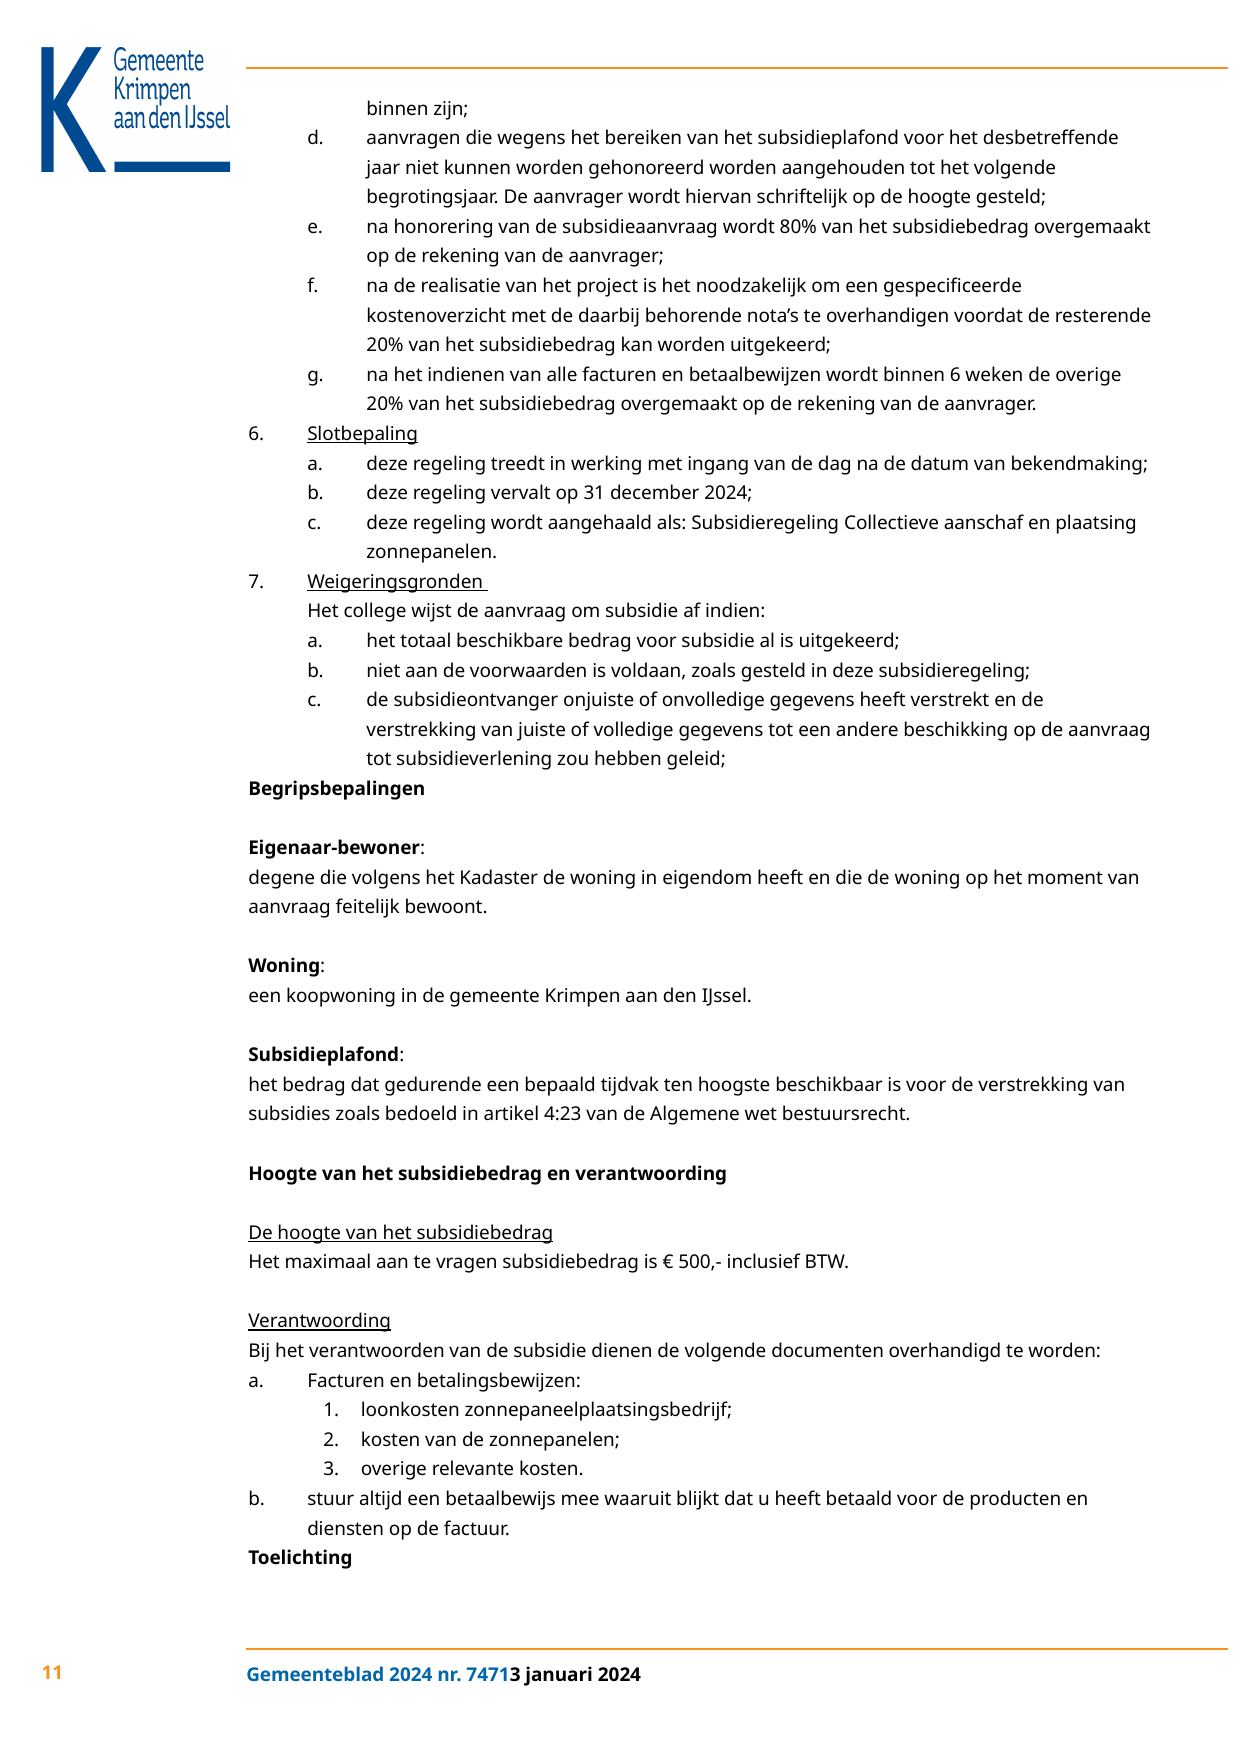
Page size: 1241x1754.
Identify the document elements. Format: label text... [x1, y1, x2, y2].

list deze regeling vervalt op 31 december 2024; [307, 479, 1152, 505]
list overige relevante kosten. [323, 1456, 1152, 1481]
list de subsidieontvanger onjuiste of onvolledige gegevens heeft verstrekt en de verstrekking van juiste of volledige gegevens tot een andere beschikking op de aanvraag tot subsidieverlening zou hebben geleid; [307, 686, 1152, 771]
list het totaal beschikbare bedrag voor subsidie al is uitgekeerd; [307, 627, 1152, 653]
list na honorering van de subsidieaanvraag wordt 80% van het subsidiebedrag overgemaakt op de rekening van de aanvrager; [307, 213, 1152, 268]
text Toelichting [248, 1544, 1152, 1570]
text Het maximaal aan te vragen subsidiebedrag is € 500,- inclusief BTW. [248, 1248, 1152, 1274]
list deze regeling treedt in werking met ingang van de dag na de datum van bekendmaking; [307, 450, 1152, 476]
list deze regeling wordt aangehaald als: Subsidieregeling Collectieve aanschaf en plaatsing zonnepanelen. [307, 509, 1152, 564]
text degene die volgens het Kadaster de woning in eigendom heeft en die de woning op het moment van aanvraag feitelijk bewoont. [248, 864, 1152, 919]
list kosten van de zonnepanelen; [323, 1426, 1152, 1452]
text De hoogte van het subsidiebedrag [248, 1219, 1152, 1245]
text Verantwoording [248, 1308, 1152, 1333]
list Slotbepaling [248, 420, 1152, 446]
picture [41, 47, 231, 172]
list Weigeringsgronden [248, 568, 1152, 594]
list Het college wijst de aanvraag om subsidie af indien: [248, 598, 1152, 623]
list na het indienen van alle facturen en betaalbewijzen wordt binnen 6 weken de overige 20% van het subsidiebedrag overgemaakt op de rekening van de aanvrager. [307, 361, 1152, 416]
list binnen zijn; [307, 95, 1152, 121]
text een koopwoning in de gemeente Krimpen aan den IJssel. [248, 982, 1152, 1008]
list stuur altijd een betaalbewijs mee waaruit blijkt dat u heeft betaald voor de producten en diensten op de factuur. [248, 1485, 1152, 1541]
list aanvragen die wegens het bereiken van het subsidieplafond voor het desbetreffende jaar niet kunnen worden gehonoreerd worden aangehouden tot het volgende begrotingsjaar. De aanvrager wordt hiervan schriftelijk op de hoogte gesteld; [307, 124, 1152, 209]
text het bedrag dat gedurende een bepaald tijdvak ten hoogste beschikbaar is voor de verstrekking van subsidies zoals bedoeld in artikel 4:23 van de Algemene wet bestuursrecht. [248, 1071, 1152, 1126]
text Eigenaar-bewoner: [248, 834, 1152, 860]
list Facturen en betalingsbewijzen: [248, 1367, 1152, 1393]
text Begripsbepalingen [248, 775, 1152, 801]
text Hoogte van het subsidiebedrag en verantwoording [248, 1160, 1152, 1186]
text Woning: [248, 953, 1152, 978]
list na de realisatie van het project is het noodzakelijk om een gespecificeerde kostenoverzicht met de daarbij behorende nota’s te overhandigen voordat de resterende 20% van het subsidiebedrag kan worden uitgekeerd; [307, 272, 1152, 357]
list loonkosten zonnepaneelplaatsingsbedrijf; [323, 1396, 1152, 1422]
text Bij het verantwoorden van de subsidie dienen de volgende documenten overhandigd te worden: [248, 1337, 1152, 1363]
text Subsidieplafond: [248, 1041, 1152, 1067]
list niet aan de voorwaarden is voldaan, zoals gesteld in deze subsidieregeling; [307, 657, 1152, 683]
